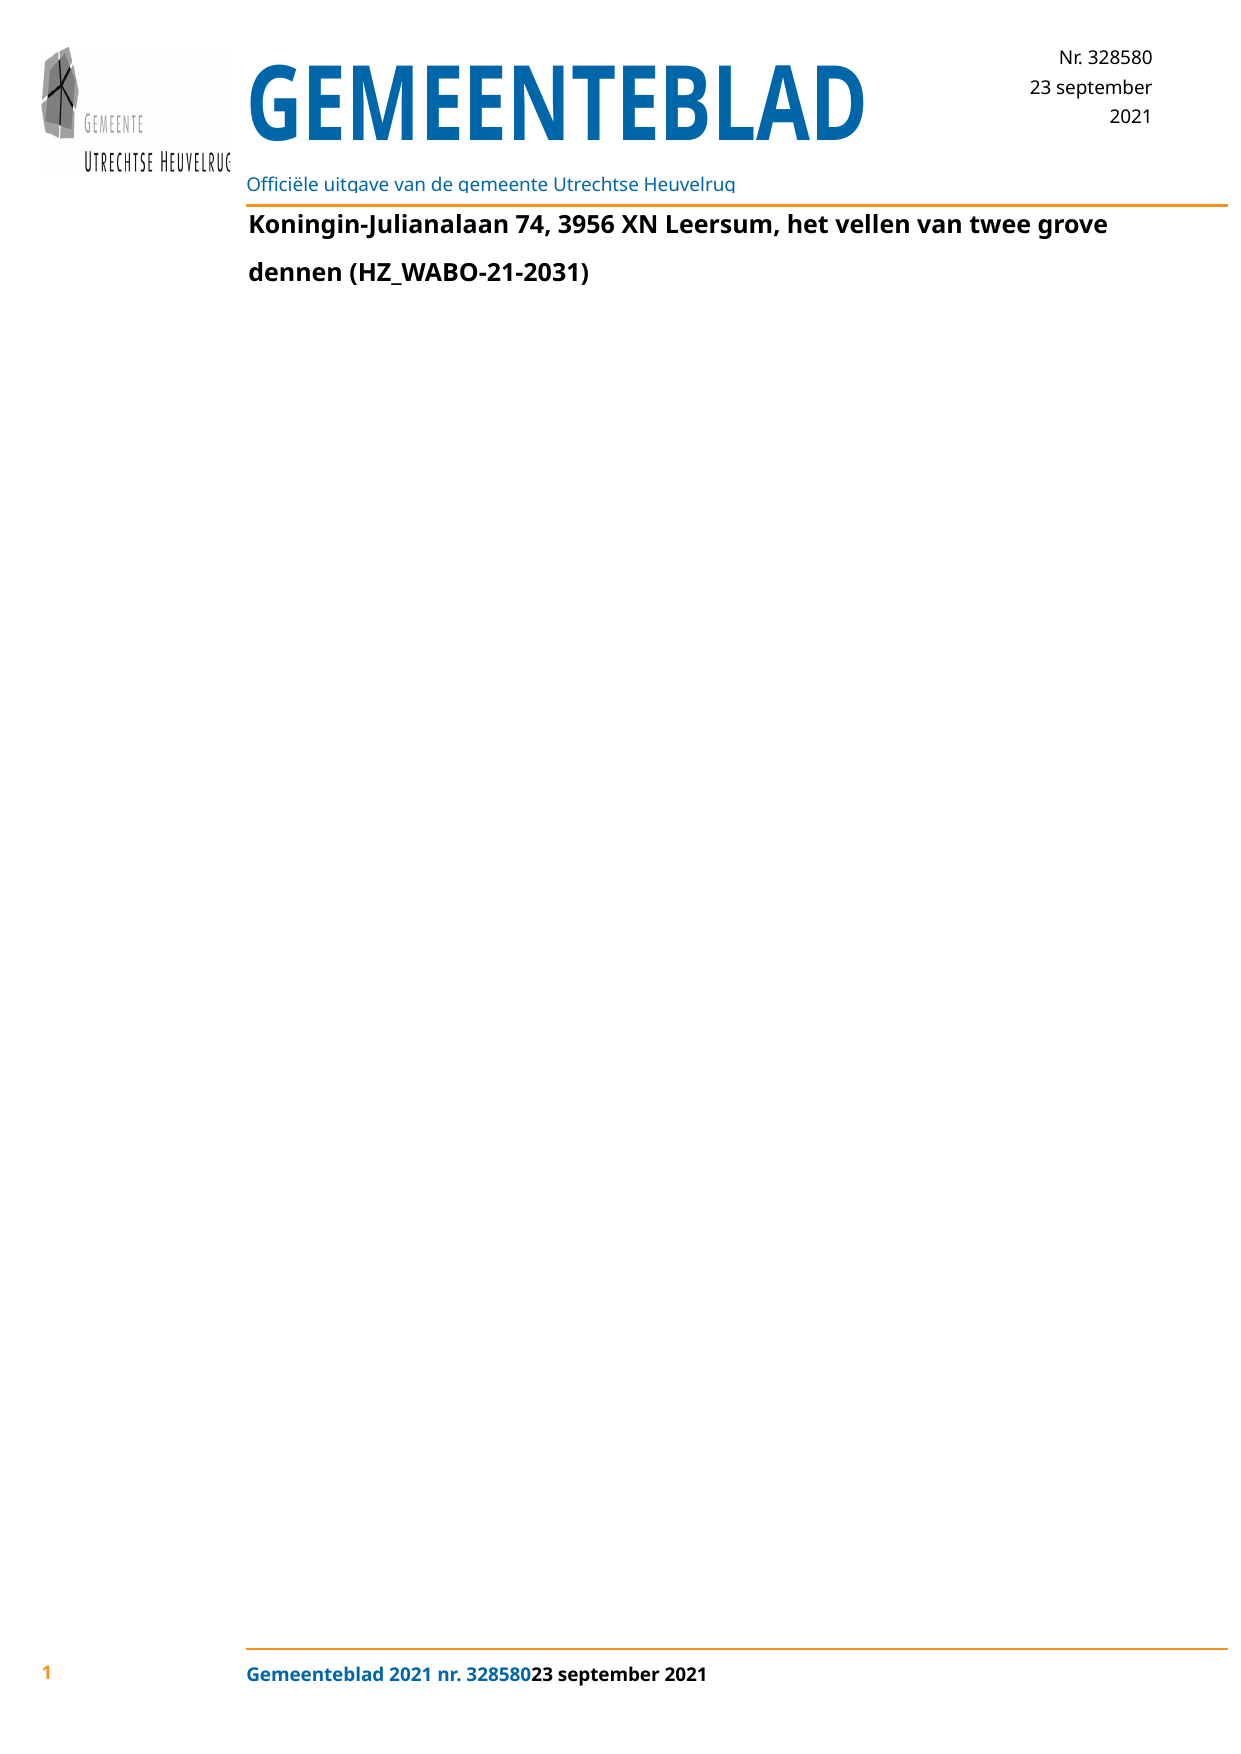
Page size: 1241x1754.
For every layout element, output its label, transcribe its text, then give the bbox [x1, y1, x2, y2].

picture [41, 47, 231, 172]
text Koningin-Julianalaan 74, 3956 XN Leersum, het vellen van twee grove dennen (HZ_WABO-21-2031) [248, 207, 1152, 288]
